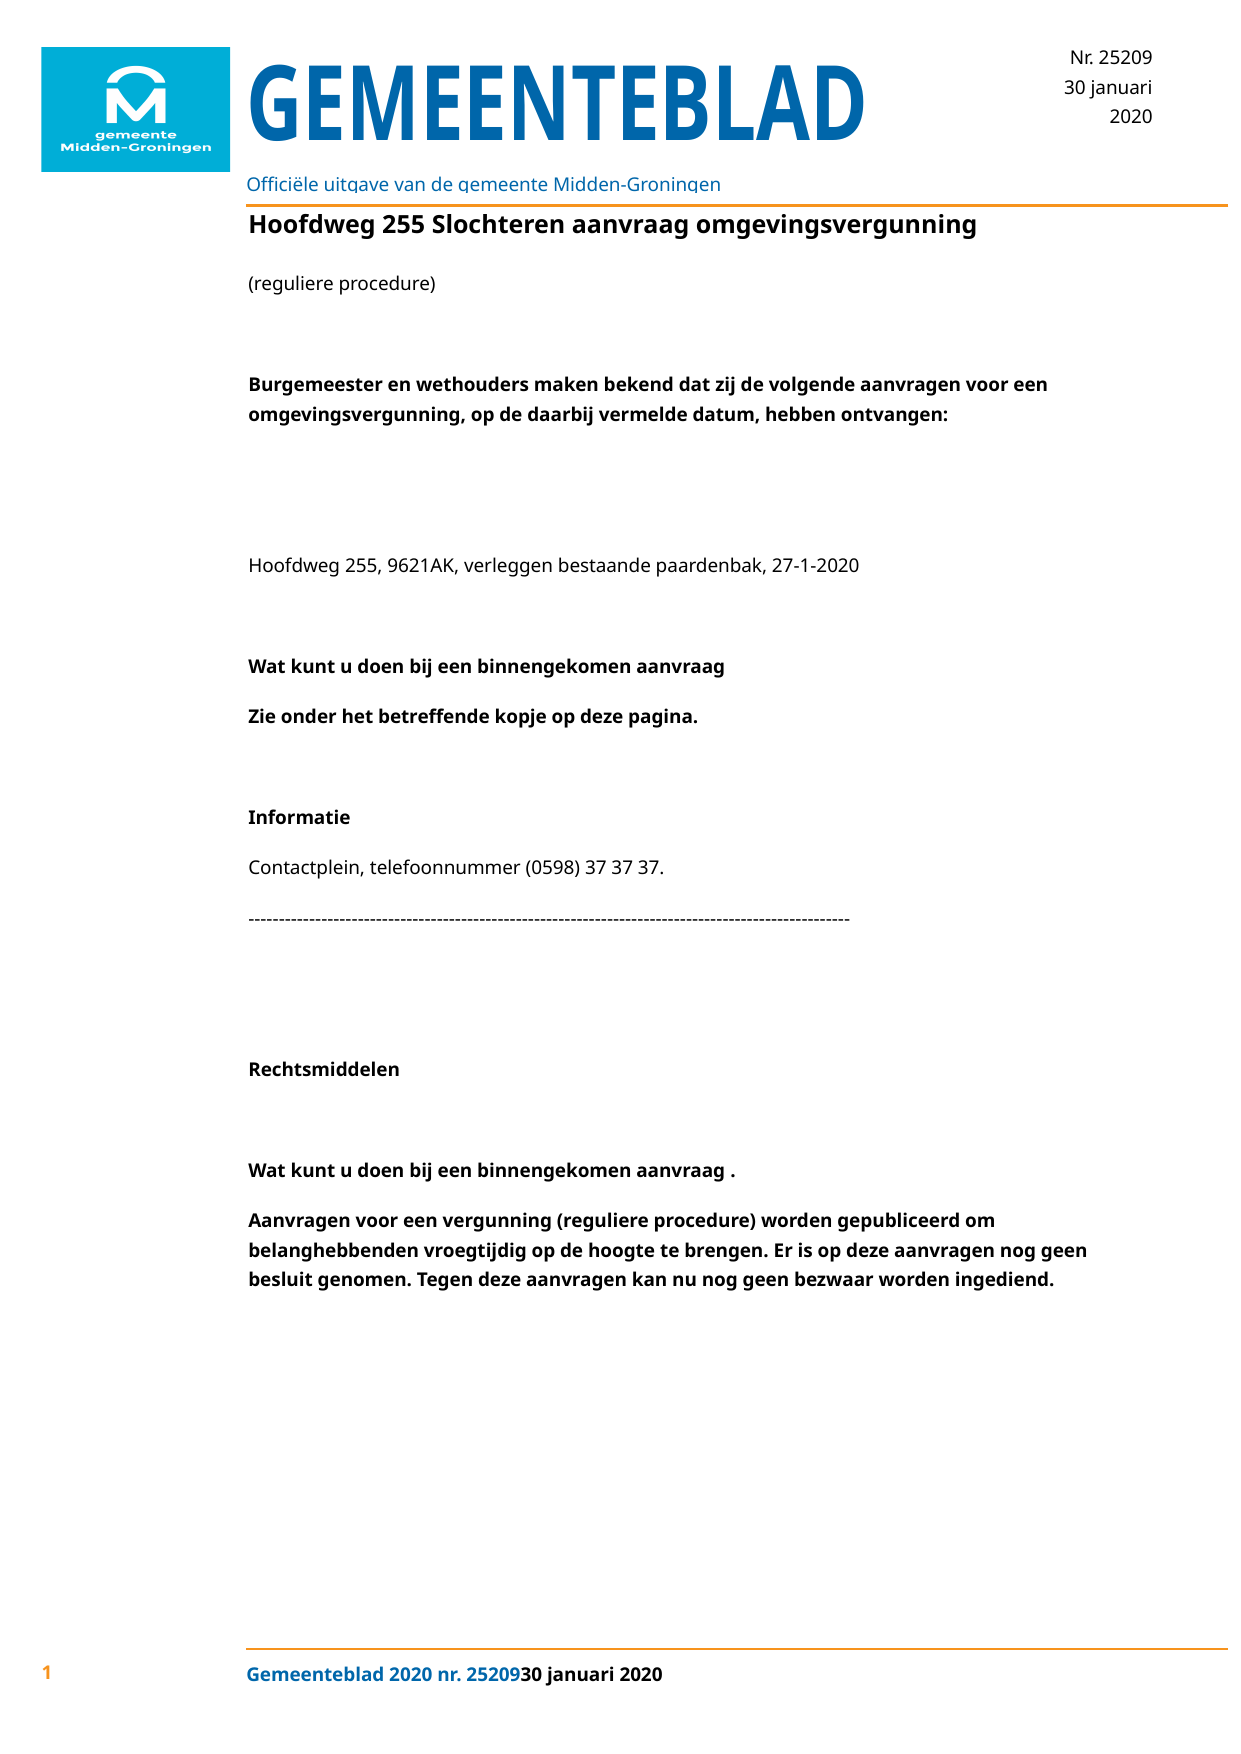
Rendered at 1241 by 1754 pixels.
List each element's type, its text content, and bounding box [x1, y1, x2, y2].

text Wat kunt u doen bij een binnengekomen aanvraag [248, 653, 1152, 678]
text Wat kunt u doen bij een binnengekomen aanvraag . [248, 1157, 1152, 1183]
text Informatie [248, 804, 1152, 830]
text Burgemeester en wethouders maken bekend dat zij de volgende aanvragen voor een omgevingsvergunning, op de daarbij vermelde datum, hebben ontvangen: [248, 371, 1152, 426]
text Zie onder het betreffende kopje op deze pagina. [248, 703, 1152, 729]
text Hoofdweg 255, 9621AK, verleggen bestaande paardenbak, 27-1-2020 [248, 552, 1152, 578]
text Rechtsmiddelen [248, 1056, 1152, 1082]
text Aanvragen voor een vergunning (reguliere procedure) worden gepubliceerd om belanghebbenden vroegtijdig op de hoogte te brengen. Er is op deze aanvragen nog geen besluit genomen. Tegen deze aanvragen kan nu nog geen bezwaar worden ingediend. [248, 1207, 1152, 1292]
text --------------------------------------------------------------------------------------------------- [248, 905, 1152, 931]
text Hoofdweg 255 Slochteren aanvraag omgevingsvergunning [248, 207, 1152, 241]
picture [184, 146, 190, 153]
text Contactplein, telefoonnummer (0598) 37 37 37. [248, 854, 1152, 880]
picture [108, 66, 164, 82]
text (reguliere procedure) [248, 270, 1152, 296]
picture [107, 89, 165, 122]
